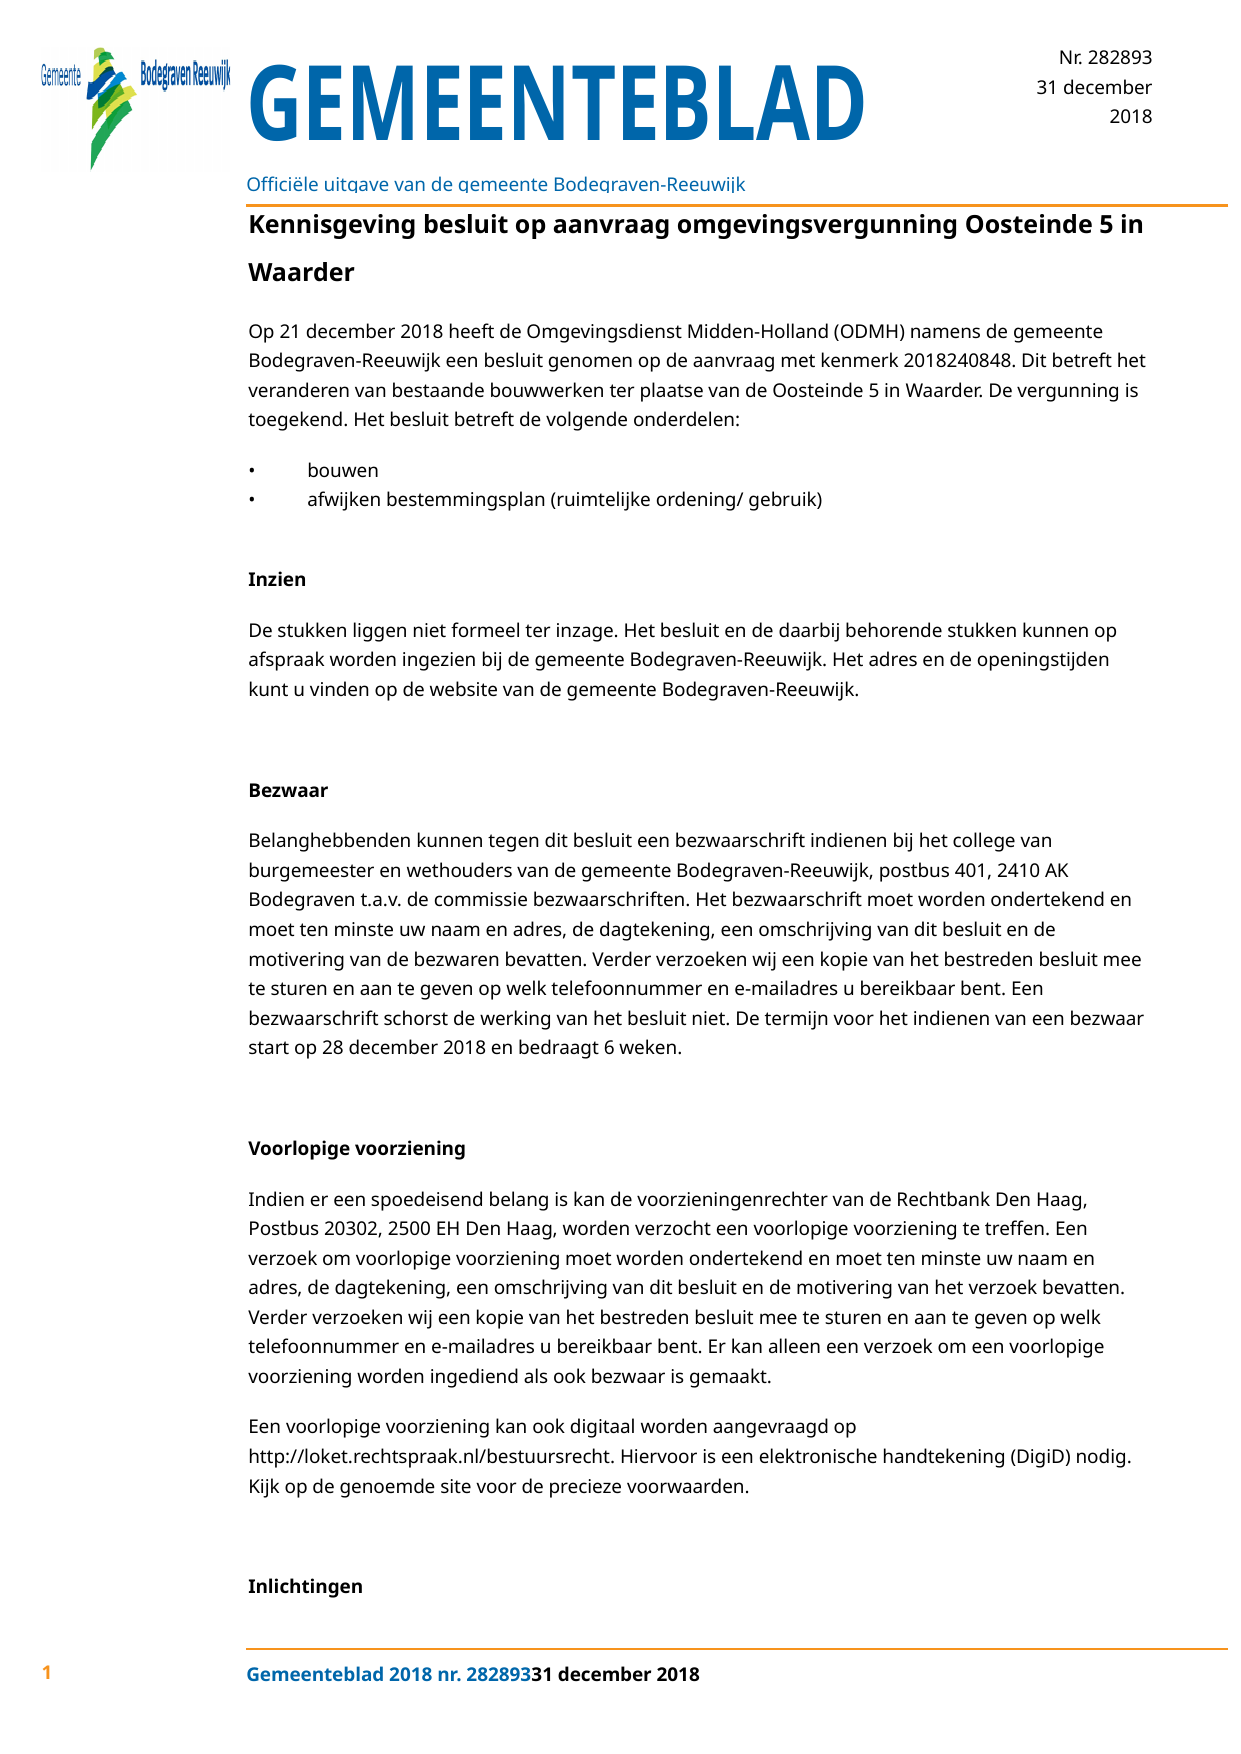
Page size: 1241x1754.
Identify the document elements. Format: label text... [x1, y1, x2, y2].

text Bezwaar [248, 777, 1152, 803]
text De stukken liggen niet formeel ter inzage. Het besluit en de daarbij behorende stukken kunnen op afspraak worden ingezien bij de gemeente Bodegraven-Reeuwijk. Het adres en de openingstijden kunt u vinden op de website van de gemeente Bodegraven-Reeuwijk. [248, 617, 1152, 702]
text Inzien [248, 567, 1152, 592]
picture [41, 47, 231, 172]
text Belanghebbenden kunnen tegen dit besluit een bezwaarschrift indienen bij het college van burgemeester en wethouders van de gemeente Bodegraven-Reeuwijk, postbus 401, 2410 AK Bodegraven t.a.v. de commissie bezwaarschriften. Het bezwaarschrift moet worden ondertekend en moet ten minste uw naam en adres, de dagtekening, een omschrijving van dit besluit en de motivering van de bezwaren bevatten. Verder verzoeken wij een kopie van het bestreden besluit mee te sturen en aan te geven op welk telefoonnummer en e-mailadres u bereikbaar bent. Een bezwaarschrift schorst de werking van het besluit niet. De termijn voor het indienen van een bezwaar start op 28 december 2018 en bedraagt 6 weken. [248, 827, 1152, 1060]
text Op 21 december 2018 heeft de Omgevingsdienst Midden-Holland (ODMH) namens de gemeente Bodegraven-Reeuwijk een besluit genomen op de aanvraag met kenmerk 2018240848. Dit betreft het veranderen van bestaande bouwwerken ter plaatse van de Oosteinde 5 in Waarder. De vergunning is toegekend. Het besluit betreft de volgende onderdelen: [248, 318, 1152, 432]
list afwijken bestemmingsplan (ruimtelijke ordening/ gebruik) [248, 487, 1152, 512]
text Kennisgeving besluit op aanvraag omgevingsvergunning Oosteinde 5 in Waarder [248, 207, 1152, 288]
text Inlichtingen [248, 1574, 1152, 1599]
text Een voorlopige voorziening kan ook digitaal worden aangevraagd op http://loket.rechtspraak.nl/bestuursrecht. Hiervoor is een elektronische handtekening (DigiD) nodig. Kijk op de genoemde site voor de precieze voorwaarden. [248, 1414, 1152, 1499]
text Indien er een spoedeisend belang is kan de voorzieningenrechter van de Rechtbank Den Haag, Postbus 20302, 2500 EH Den Haag, worden verzocht een voorlopige voorziening te treffen. Een verzoek om voorlopige voorziening moet worden ondertekend en moet ten minste uw naam en adres, de dagtekening, een omschrijving van dit besluit en de motivering van het verzoek bevatten. Verder verzoeken wij een kopie van het bestreden besluit mee te sturen en aan te geven op welk telefoonnummer en e-mailadres u bereikbaar bent. Er kan alleen een verzoek om een voorlopige voorziening worden ingediend als ook bezwaar is gemaakt. [248, 1186, 1152, 1389]
list bouwen [248, 457, 1152, 483]
text Voorlopige voorziening [248, 1135, 1152, 1161]
